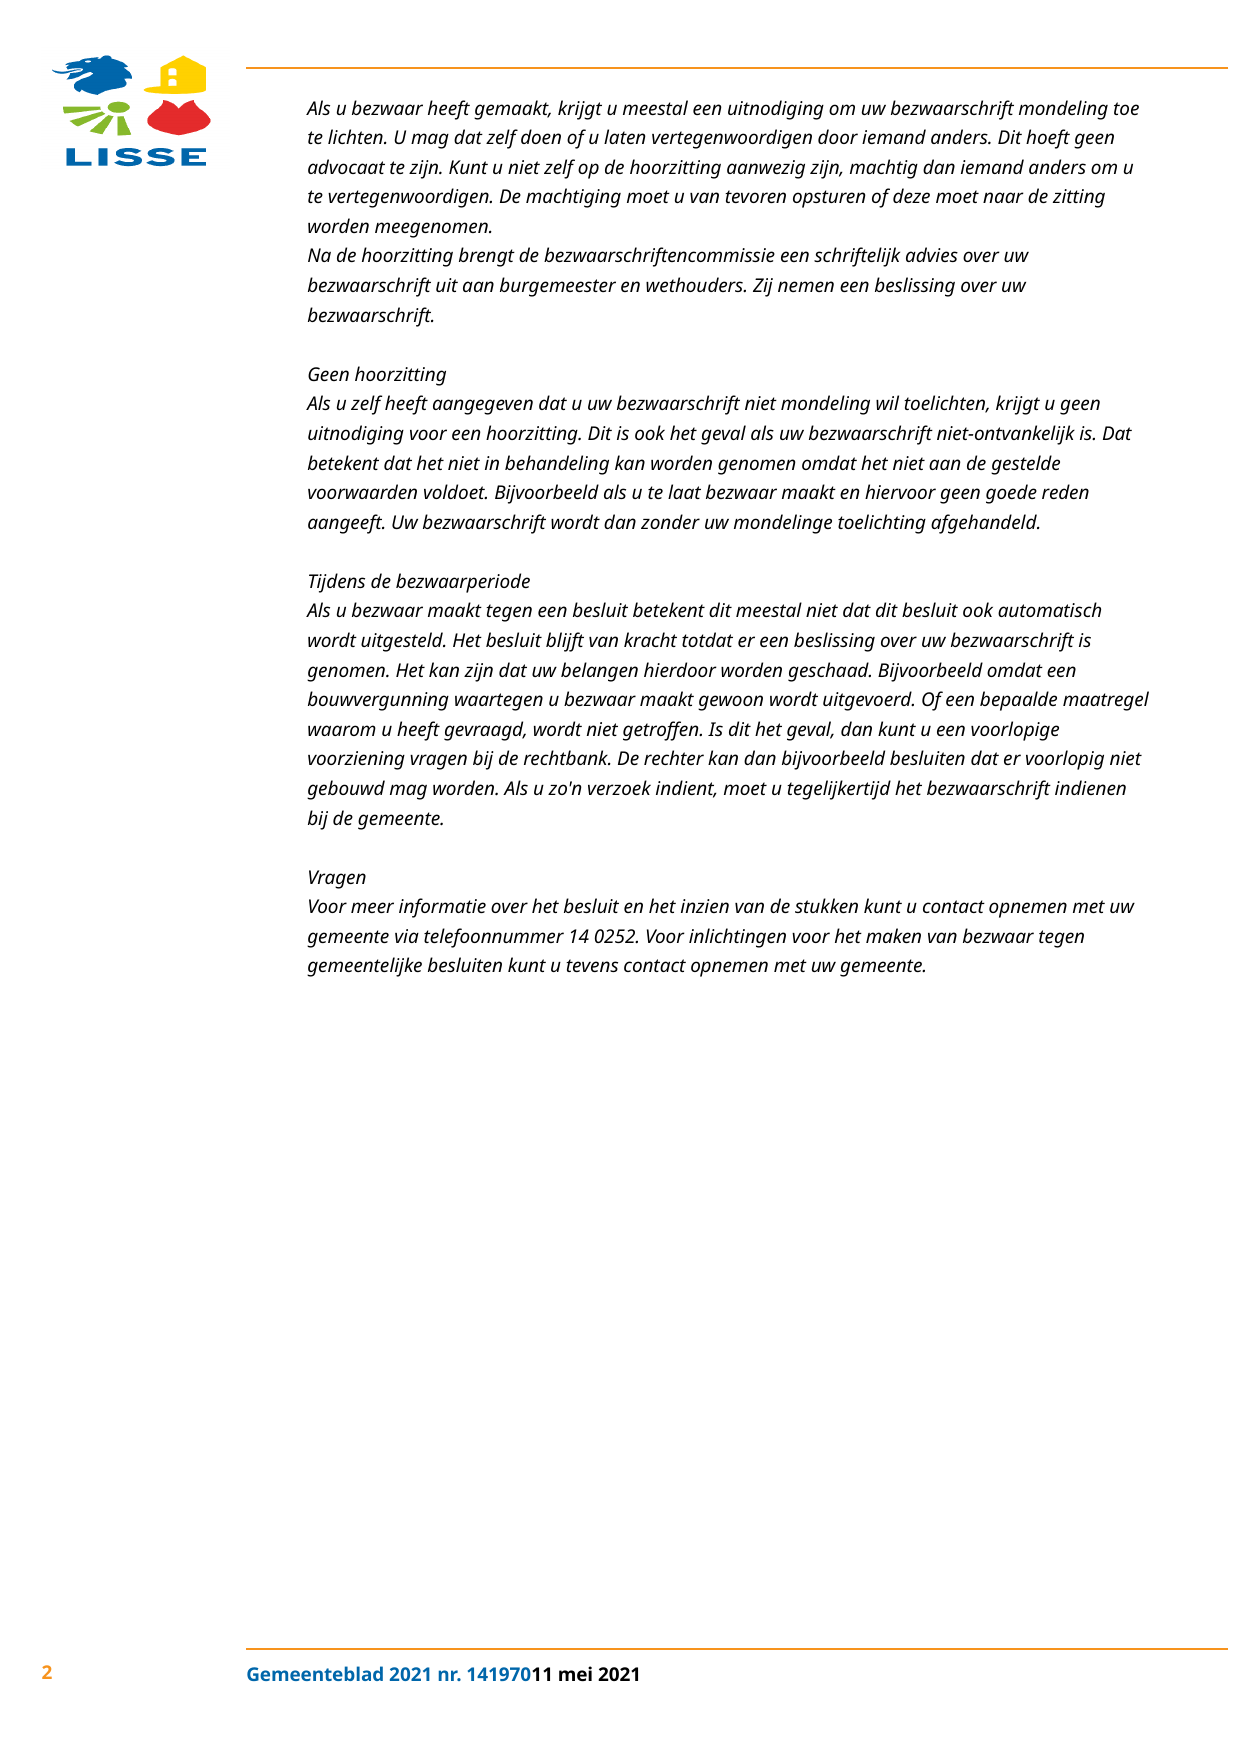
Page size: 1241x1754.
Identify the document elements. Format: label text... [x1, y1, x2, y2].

list Als u bezwaar maakt tegen een besluit betekent dit meestal niet dat dit besluit ook automatisch wordt uitgesteld. Het besluit blijft van kracht totdat er een beslissing over uw bezwaarschrift is genomen. Het kan zijn dat uw belangen hierdoor worden geschaad. Bijvoorbeeld omdat een bouwvergunning waartegen u bezwaar maakt gewoon wordt uitgevoerd. Of een bepaalde maatregel waarom u heeft gevraagd, wordt niet getroffen. Is dit het geval, dan kunt u een voorlopige voorziening vragen bij de rechtbank. De rechter kan dan bijvoorbeeld besluiten dat er voorlopig niet gebouwd mag worden. Als u zo'n verzoek indient, moet u tegelijkertijd het bezwaarschrift indienen bij de gemeente. [248, 598, 1152, 831]
list Als u bezwaar heeft gemaakt, krijgt u meestal een uitnodiging om uw bezwaarschrift mondeling toe te lichten. U mag dat zelf doen of u laten vertegenwoordigen door iemand anders. Dit hoeft geen advocaat te zijn. Kunt u niet zelf op de hoorzitting aanwezig zijn, machtig dan iemand anders om u te vertegenwoordigen. De machtiging moet u van tevoren opsturen of deze moet naar de zitting worden meegenomen. [248, 95, 1152, 239]
list Na de hoorzitting brengt de bezwaarschriftencommissie een schriftelijk advies over uw bezwaarschrift uit aan burgemeester en wethouders. Zij nemen een beslissing over uw bezwaarschrift. [248, 243, 1152, 328]
list Geen hoorzitting [248, 361, 1152, 387]
list Voor meer informatie over het besluit en het inzien van de stukken kunt u contact opnemen met uw gemeente via telefoonnummer 14 0252. Voor inlichtingen voor het maken van bezwaar tegen gemeentelijke besluiten kunt u tevens contact opnemen met uw gemeente. [248, 893, 1152, 978]
picture [41, 47, 231, 172]
list Tijdens de bezwaarperiode [248, 568, 1152, 594]
list Vragen [248, 864, 1152, 890]
list Als u zelf heeft aangegeven dat u uw bezwaarschrift niet mondeling wil toelichten, krijgt u geen uitnodiging voor een hoorzitting. Dit is ook het geval als uw bezwaarschrift niet-ontvankelijk is. Dat betekent dat het niet in behandeling kan worden genomen omdat het niet aan de gestelde voorwaarden voldoet. Bijvoorbeeld als u te laat bezwaar maakt en hiervoor geen goede reden aangeeft. Uw bezwaarschrift wordt dan zonder uw mondelinge toelichting afgehandeld. [248, 391, 1152, 535]
